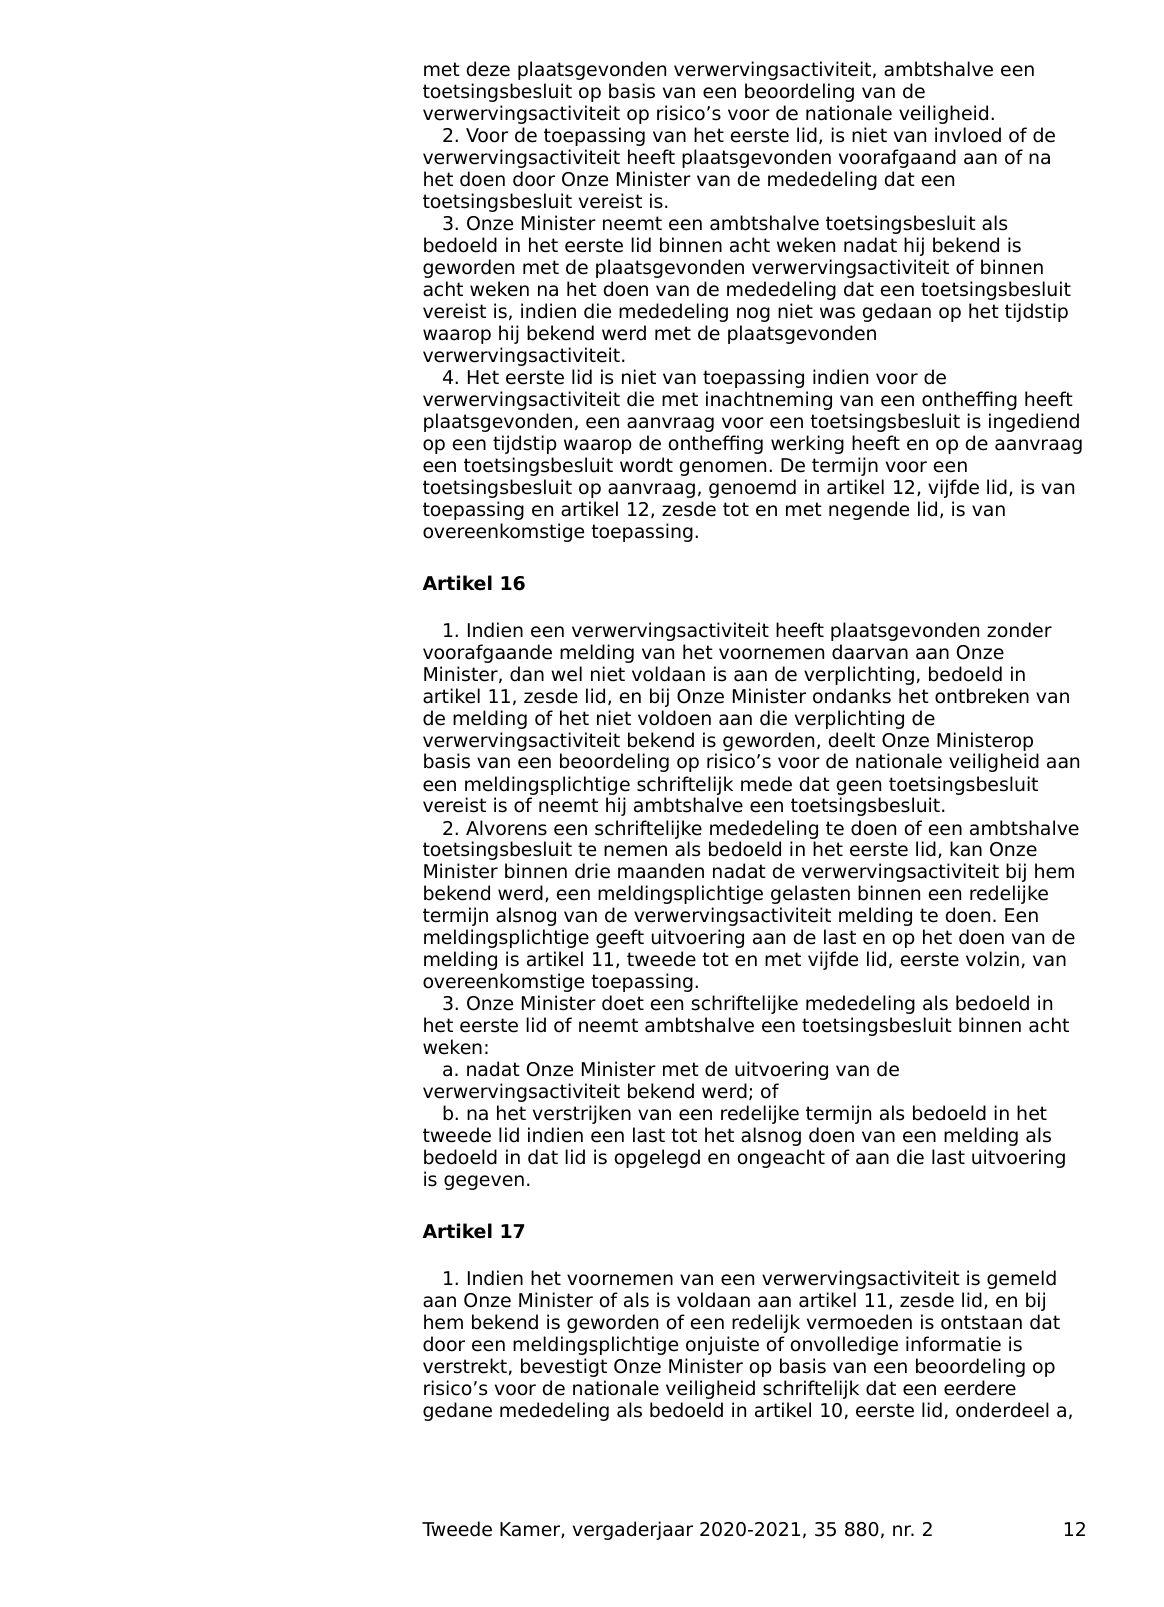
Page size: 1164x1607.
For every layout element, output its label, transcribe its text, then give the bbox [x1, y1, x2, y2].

text b. na het verstrijken van een redelijke termijn als bedoeld in het tweede lid indien een last tot het alsnog doen van een melding als bedoeld in dat lid is opgelegd en ongeacht of aan die last uitvoering is gegeven. [422, 1103, 1087, 1191]
text 4. Het eerste lid is niet van toepassing indien voor de verwervingsactiviteit die met inachtneming van een ontheffing heeft plaatsgevonden, een aanvraag voor een toetsingsbesluit is ingediend op een tijdstip waarop de ontheffing werking heeft en op de aanvraag een toetsingsbesluit wordt genomen. De termijn voor een toetsingsbesluit op aanvraag, genoemd in artikel 12, vijfde lid, is van toepassing en artikel 12, zesde tot en met negende lid, is van overeenkomstige toepassing. [422, 367, 1087, 543]
subtitle Artikel 16 [422, 573, 1087, 594]
text 1. Indien een verwervingsactiviteit heeft plaatsgevonden zonder voorafgaande melding van het voornemen daarvan aan Onze Minister, dan wel niet voldaan is aan de verplichting, bedoeld in artikel 11, zesde lid, en bij Onze Minister ondanks het ontbreken van de melding of het niet voldoen aan die verplichting de verwervingsactiviteit bekend is geworden, deelt Onze Ministerop basis van een beoordeling op risico’s voor de nationale veiligheid aan een meldingsplichtige schriftelijk mede dat geen toetsingsbesluit vereist is of neemt hij ambtshalve een toetsingsbesluit. [422, 619, 1087, 817]
text 3. Onze Minister neemt een ambtshalve toetsingsbesluit als bedoeld in het eerste lid binnen acht weken nadat hij bekend is geworden met de plaatsgevonden verwervingsactiviteit of binnen acht weken na het doen van de mededeling dat een toetsingsbesluit vereist is, indien die mededeling nog niet was gedaan op het tijdstip waarop hij bekend werd met de plaatsgevonden verwervingsactiviteit. [422, 213, 1087, 367]
text a. nadat Onze Minister met de uitvoering van de verwervingsactiviteit bekend werd; of [422, 1059, 1087, 1103]
text 2. Alvorens een schriftelijke mededeling te doen of een ambtshalve toetsingsbesluit te nemen als bedoeld in het eerste lid, kan Onze Minister binnen drie maanden nadat de verwervingsactiviteit bij hem bekend werd, een meldingsplichtige gelasten binnen een redelijke termijn alsnog van de verwervingsactiviteit melding te doen. Een meldingsplichtige geeft uitvoering aan de last en op het doen van de melding is artikel 11, tweede tot en met vijfde lid, eerste volzin, van overeenkomstige toepassing. [422, 817, 1087, 993]
text 2. Voor de toepassing van het eerste lid, is niet van invloed of de verwervingsactiviteit heeft plaatsgevonden voorafgaand aan of na het doen door Onze Minister van de mededeling dat een toetsingsbesluit vereist is. [422, 125, 1087, 213]
text 3. Onze Minister doet een schriftelijke mededeling als bedoeld in het eerste lid of neemt ambtshalve een toetsingsbesluit binnen acht weken: [422, 993, 1087, 1059]
text met deze plaatsgevonden verwervingsactiviteit, ambtshalve een toetsingsbesluit op basis van een beoordeling van de verwervingsactiviteit op risico’s voor de nationale veiligheid. [422, 59, 1087, 125]
subtitle Artikel 17 [422, 1221, 1087, 1243]
text 1. Indien het voornemen van een verwervingsactiviteit is gemeld aan Onze Minister of als is voldaan aan artikel 11, zesde lid, en bij hem bekend is geworden of een redelijk vermoeden is ontstaan dat door een meldingsplichtige onjuiste of onvolledige informatie is verstrekt, bevestigt Onze Minister op basis van een beoordeling op risico’s voor de nationale veiligheid schriftelijk dat een eerdere gedane mededeling als bedoeld in artikel 10, eerste lid, onderdeel a, [422, 1268, 1087, 1422]
